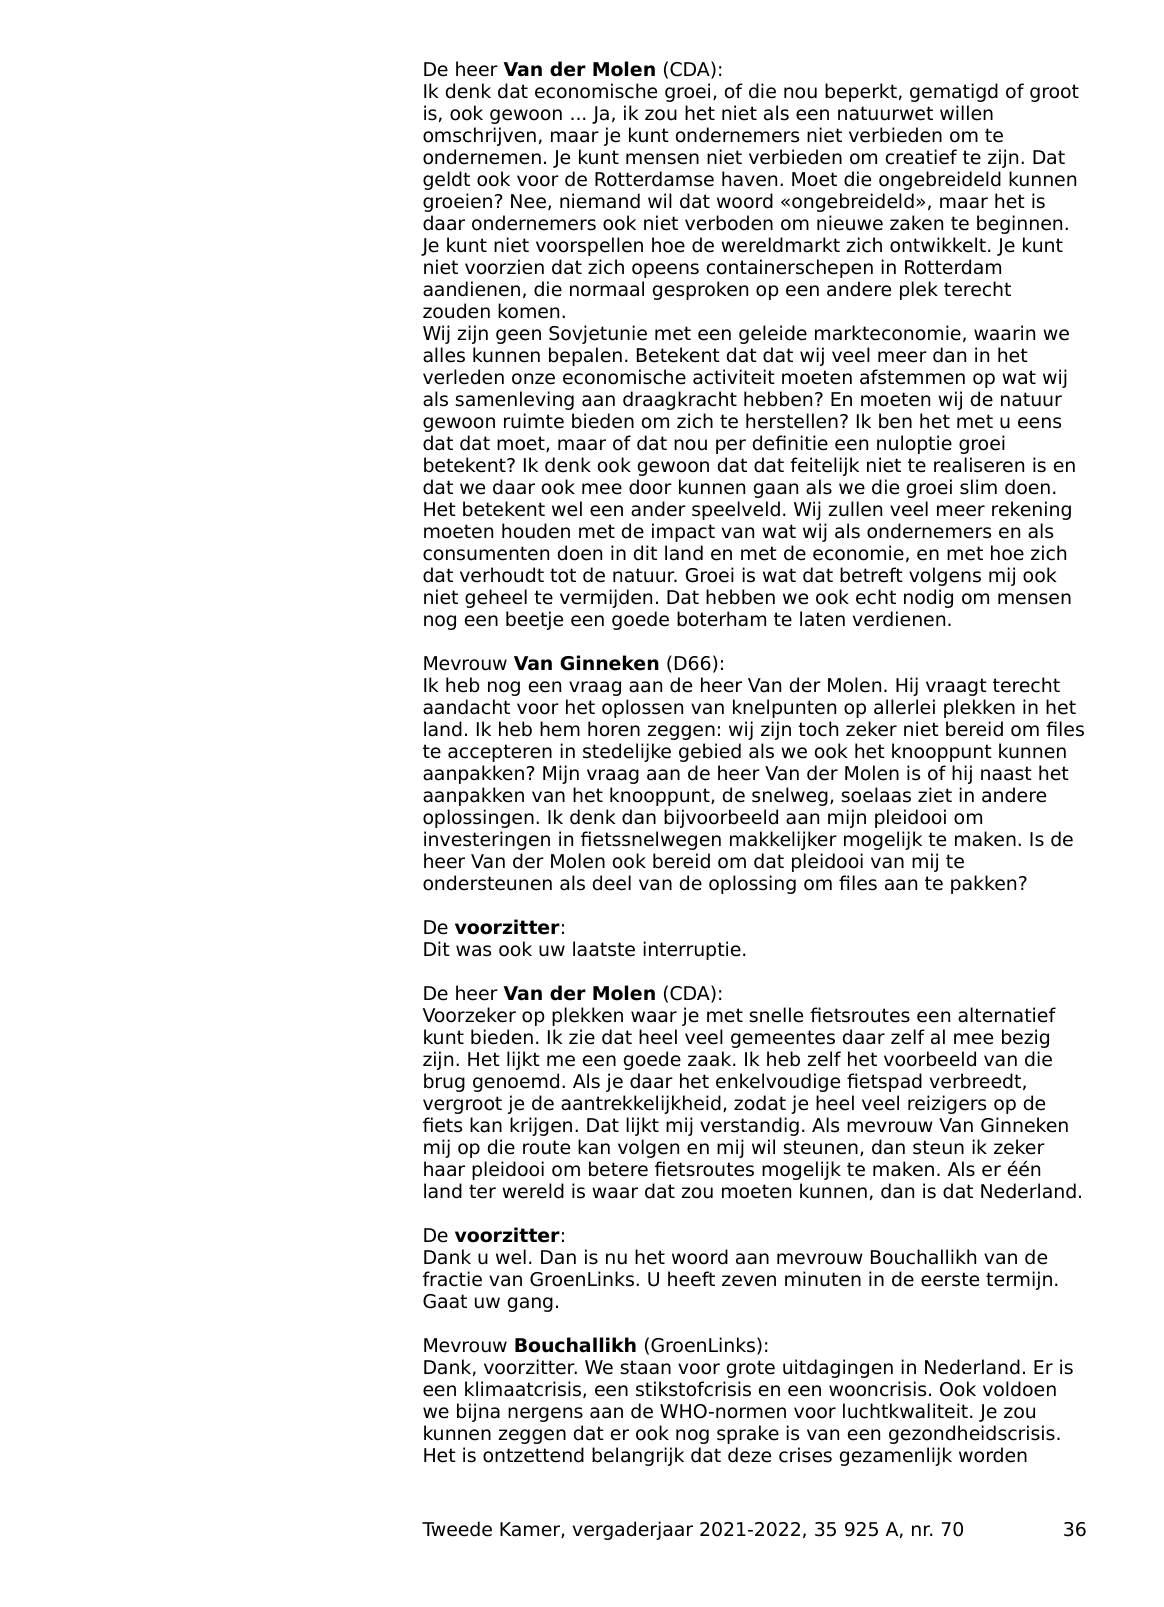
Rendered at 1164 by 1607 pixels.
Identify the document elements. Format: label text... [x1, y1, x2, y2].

text Ik heb nog een vraag aan de heer Van der Molen. Hij vraagt terecht aandacht voor het oplossen van knelpunten op allerlei plekken in het land. Ik heb hem horen zeggen: wij zijn toch zeker niet bereid om files te accepteren in stedelijke gebied als we ook het knooppunt kunnen aanpakken? Mijn vraag aan de heer Van der Molen is of hij naast het aanpakken van het knooppunt, de snelweg, soelaas ziet in andere oplossingen. Ik denk dan bijvoorbeeld aan mijn pleidooi om investeringen in fietssnelwegen makkelijker mogelijk te maken. Is de heer Van der Molen ook bereid om dat pleidooi van mij te ondersteunen als deel van de oplossing om files aan te pakken? [422, 675, 1087, 894]
text De voorzitter: [422, 917, 1087, 939]
text Mevrouw Bouchallikh (GroenLinks): [422, 1335, 1087, 1357]
text Het betekent wel een ander speelveld. Wij zullen veel meer rekening moeten houden met de impact van wat wij als ondernemers en als consumenten doen in dit land en met de economie, en met hoe zich dat verhoudt tot de natuur. Groei is wat dat betreft volgens mij ook niet geheel te vermijden. Dat hebben we ook echt nodig om mensen nog een beetje een goede boterham te laten verdienen. [422, 499, 1087, 631]
text De heer Van der Molen (CDA): [422, 983, 1087, 1005]
text Voorzeker op plekken waar je met snelle fietsroutes een alternatief kunt bieden. Ik zie dat heel veel gemeentes daar zelf al mee bezig zijn. Het lijkt me een goede zaak. Ik heb zelf het voorbeeld van die brug genoemd. Als je daar het enkelvoudige fietspad verbreedt, vergroot je de aantrekkelijkheid, zodat je heel veel reizigers op de fiets kan krijgen. Dat lijkt mij verstandig. Als mevrouw Van Ginneken mij op die route kan volgen en mij wil steunen, dan steun ik zeker haar pleidooi om betere fietsroutes mogelijk te maken. Als er één land ter wereld is waar dat zou moeten kunnen, dan is dat Nederland. [422, 1005, 1087, 1203]
text De voorzitter: [422, 1225, 1087, 1247]
text Dank u wel. Dan is nu het woord aan mevrouw Bouchallikh van de fractie van GroenLinks. U heeft zeven minuten in de eerste termijn. Gaat uw gang. [422, 1247, 1087, 1313]
text Wij zijn geen Sovjetunie met een geleide markteconomie, waarin we alles kunnen bepalen. Betekent dat dat wij veel meer dan in het verleden onze economische activiteit moeten afstemmen op wat wij als samenleving aan draagkracht hebben? En moeten wij de natuur gewoon ruimte bieden om zich te herstellen? Ik ben het met u eens dat dat moet, maar of dat nou per definitie een nuloptie groei betekent? Ik denk ook gewoon dat dat feitelijk niet te realiseren is en dat we daar ook mee door kunnen gaan als we die groei slim doen. [422, 323, 1087, 499]
text Ik denk dat economische groei, of die nou beperkt, gematigd of groot is, ook gewoon ... Ja, ik zou het niet als een natuurwet willen omschrijven, maar je kunt ondernemers niet verbieden om te ondernemen. Je kunt mensen niet verbieden om creatief te zijn. Dat geldt ook voor de Rotterdamse haven. Moet die ongebreideld kunnen groeien? Nee, niemand wil dat woord «ongebreideld», maar het is daar ondernemers ook niet verboden om nieuwe zaken te beginnen. Je kunt niet voorspellen hoe de wereldmarkt zich ontwikkelt. Je kunt niet voorzien dat zich opeens containerschepen in Rotterdam aandienen, die normaal gesproken op een andere plek terecht zouden komen. [422, 81, 1087, 323]
text Dank, voorzitter. We staan voor grote uitdagingen in Nederland. Er is een klimaatcrisis, een stikstofcrisis en een wooncrisis. Ook voldoen we bijna nergens aan de WHO-normen voor luchtkwaliteit. Je zou kunnen zeggen dat er ook nog sprake is van een gezondheidscrisis. Het is ontzettend belangrijk dat deze crises gezamenlijk worden [422, 1357, 1087, 1467]
text Dit was ook uw laatste interruptie. [422, 939, 1087, 961]
text De heer Van der Molen (CDA): [422, 59, 1087, 81]
text Mevrouw Van Ginneken (D66): [422, 653, 1087, 675]
